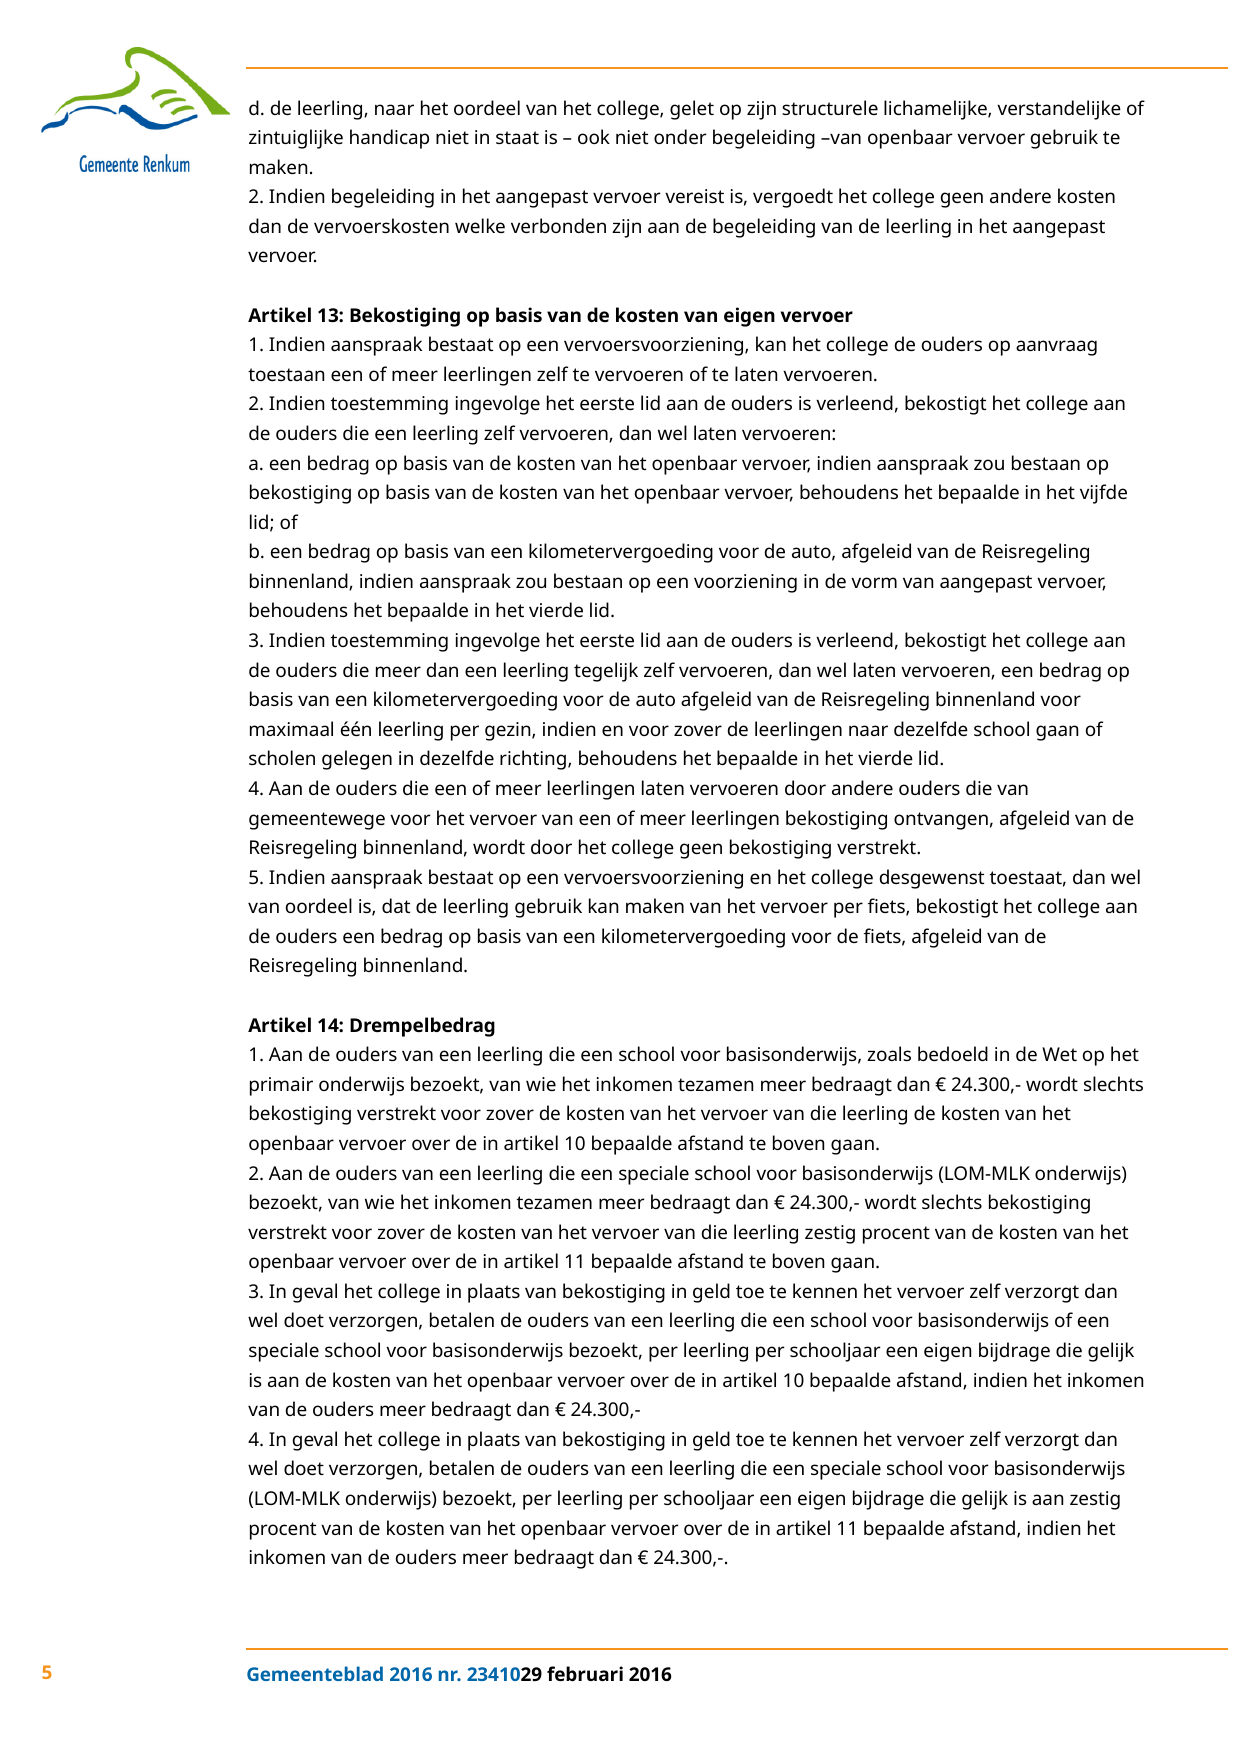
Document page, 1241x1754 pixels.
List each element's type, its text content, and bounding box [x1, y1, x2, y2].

text 1. Aan de ouders van een leerling die een school voor basisonderwijs, zoals bedoeld in de Wet op het primair onderwijs bezoekt, van wie het inkomen tezamen meer bedraagt dan € 24.300,- wordt slechts bekostiging verstrekt voor zover de kosten van het vervoer van die leerling de kosten van het openbaar vervoer over de in artikel 10 bepaalde afstand te boven gaan. [248, 1041, 1152, 1156]
text 4. In geval het college in plaats van bekostiging in geld toe te kennen het vervoer zelf verzorgt dan wel doet verzorgen, betalen de ouders van een leerling die een speciale school voor basisonderwijs (LOM-MLK onderwijs) bezoekt, per leerling per schooljaar een eigen bijdrage die gelijk is aan zestig procent van de kosten van het openbaar vervoer over de in artikel 11 bepaalde afstand, indien het inkomen van de ouders meer bedraagt dan € 24.300,-. [248, 1426, 1152, 1570]
text 2. Aan de ouders van een leerling die een speciale school voor basisonderwijs (LOM-MLK onderwijs) bezoekt, van wie het inkomen tezamen meer bedraagt dan € 24.300,- wordt slechts bekostiging verstrekt voor zover de kosten van het vervoer van die leerling zestig procent van de kosten van het openbaar vervoer over de in artikel 11 bepaalde afstand te boven gaan. [248, 1160, 1152, 1274]
text 1. Indien aanspraak bestaat op een vervoersvoorziening, kan het college de ouders op aanvraag toestaan een of meer leerlingen zelf te vervoeren of te laten vervoeren. [248, 331, 1152, 387]
text d. de leerling, naar het oordeel van het college, gelet op zijn structurele lichamelijke, verstandelijke of zintuiglijke handicap niet in staat is – ook niet onder begeleiding –van openbaar vervoer gebruik te maken. [248, 95, 1152, 180]
text Artikel 14: Drempelbedrag [248, 1012, 1152, 1038]
text 2. Indien toestemming ingevolge het eerste lid aan de ouders is verleend, bekostigt het college aan de ouders die een leerling zelf vervoeren, dan wel laten vervoeren: [248, 391, 1152, 446]
text 3. Indien toestemming ingevolge het eerste lid aan de ouders is verleend, bekostigt het college aan de ouders die meer dan een leerling tegelijk zelf vervoeren, dan wel laten vervoeren, een bedrag op basis van een kilometervergoeding voor de auto afgeleid van de Reisregeling binnenland voor maximaal één leerling per gezin, indien en voor zover de leerlingen naar dezelfde school gaan of scholen gelegen in dezelfde richting, behoudens het bepaalde in het vierde lid. [248, 627, 1152, 771]
text Artikel 13: Bekostiging op basis van de kosten van eigen vervoer [248, 302, 1152, 328]
picture [41, 47, 231, 172]
text 3. In geval het college in plaats van bekostiging in geld toe te kennen het vervoer zelf verzorgt dan wel doet verzorgen, betalen de ouders van een leerling die een school voor basisonderwijs of een speciale school voor basisonderwijs bezoekt, per leerling per schooljaar een eigen bijdrage die gelijk is aan de kosten van het openbaar vervoer over de in artikel 10 bepaalde afstand, indien het inkomen van de ouders meer bedraagt dan € 24.300,- [248, 1278, 1152, 1422]
text 2. Indien begeleiding in het aangepast vervoer vereist is, vergoedt het college geen andere kosten dan de vervoerskosten welke verbonden zijn aan de begeleiding van de leerling in het aangepast vervoer. [248, 183, 1152, 268]
text b. een bedrag op basis van een kilometervergoeding voor de auto, afgeleid van de Reisregeling binnenland, indien aanspraak zou bestaan op een voorziening in de vorm van aangepast vervoer, behoudens het bepaalde in het vierde lid. [248, 538, 1152, 623]
text 4. Aan de ouders die een of meer leerlingen laten vervoeren door andere ouders die van gemeentewege voor het vervoer van een of meer leerlingen bekostiging ontvangen, afgeleid van de Reisregeling binnenland, wordt door het college geen bekostiging verstrekt. [248, 775, 1152, 860]
text 5. Indien aanspraak bestaat op een vervoersvoorziening en het college desgewenst toestaat, dan wel van oordeel is, dat de leerling gebruik kan maken van het vervoer per fiets, bekostigt het college aan de ouders een bedrag op basis van een kilometervergoeding voor de fiets, afgeleid van de Reisregeling binnenland. [248, 864, 1152, 978]
text a. een bedrag op basis van de kosten van het openbaar vervoer, indien aanspraak zou bestaan op bekostiging op basis van de kosten van het openbaar vervoer, behoudens het bepaalde in het vijfde lid; of [248, 450, 1152, 535]
